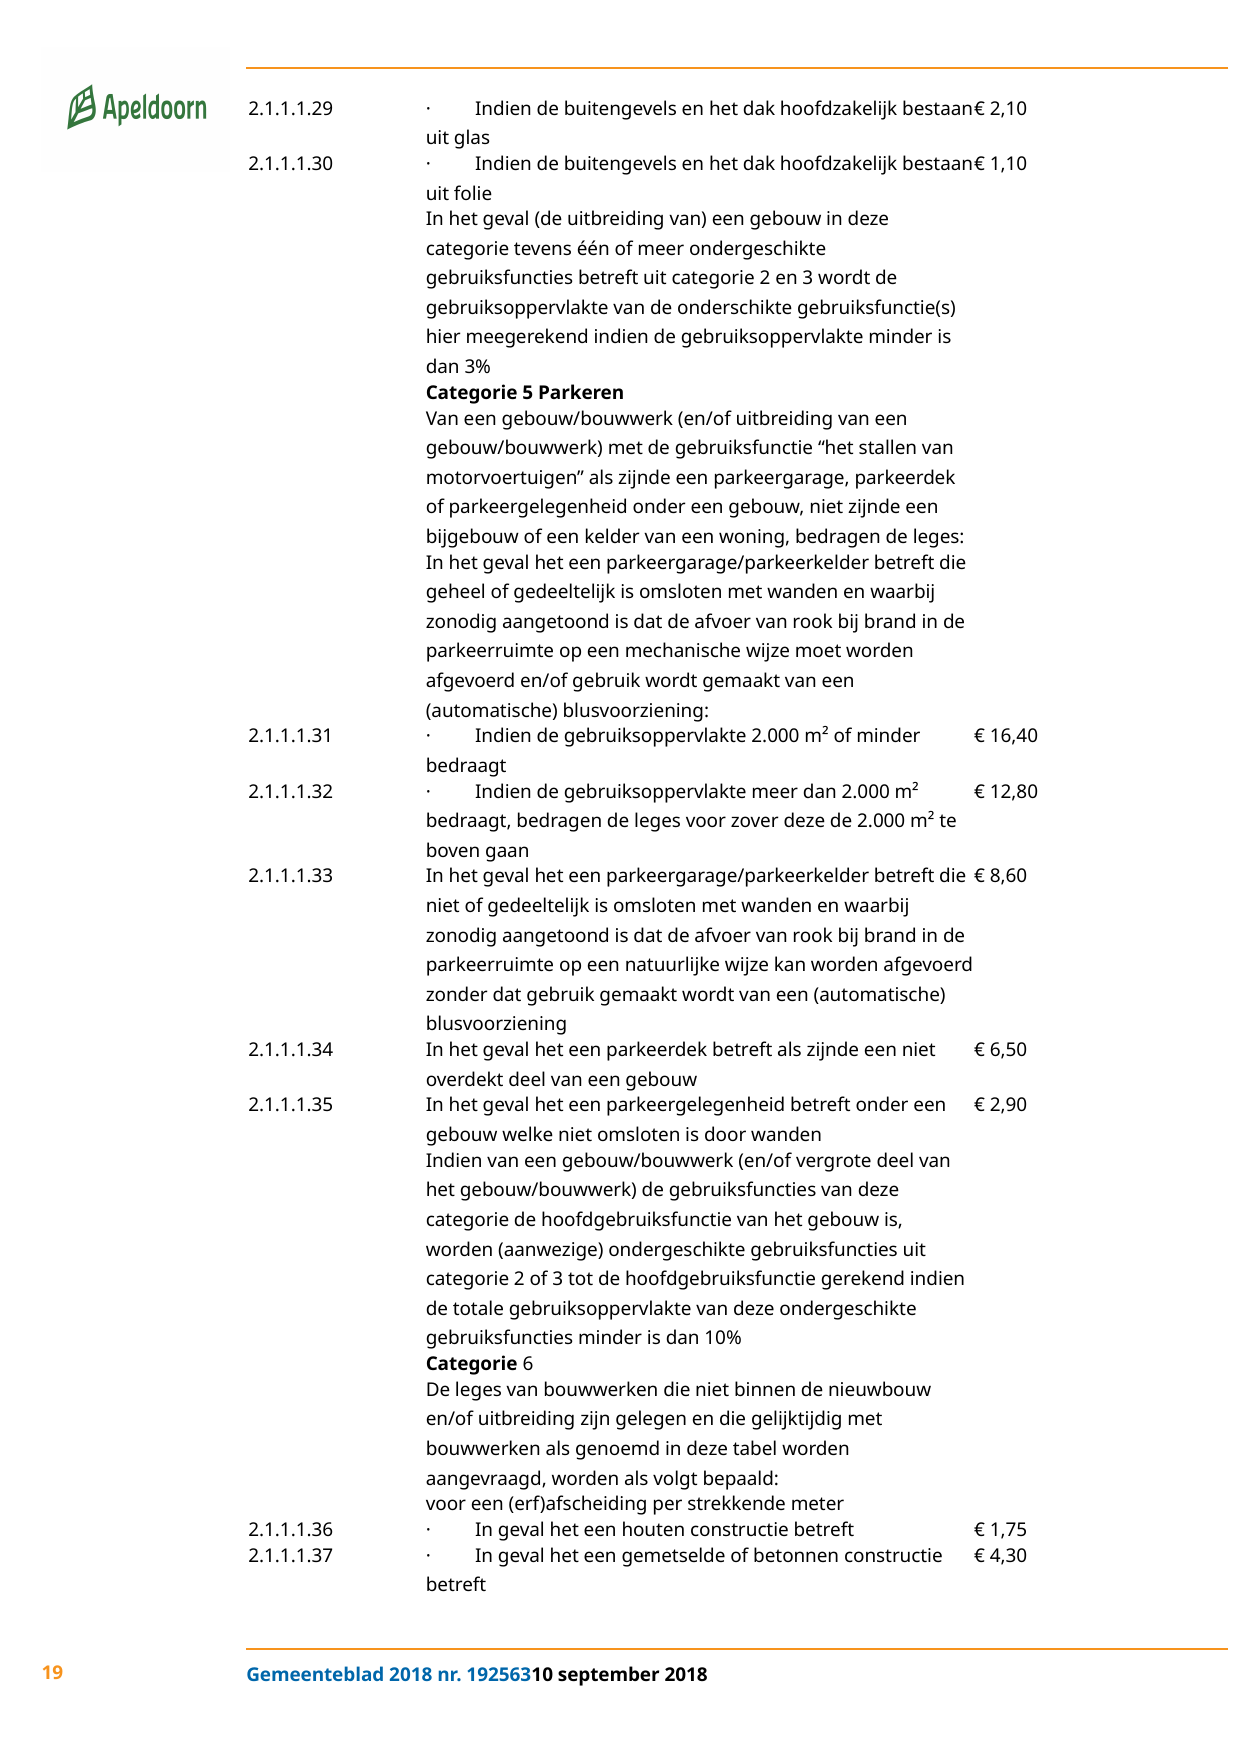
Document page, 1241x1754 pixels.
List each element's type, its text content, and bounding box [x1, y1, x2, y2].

table_cell Categorie 6 [426, 1350, 974, 1376]
table_cell € 1,10 [974, 150, 1152, 205]
table_cell € 2,10 [974, 95, 1152, 150]
table_cell In het geval het een parkeergarage/parkeerkelder betreft die geheel of gedeeltelijk is omsloten met wanden en waarbij zonodig aangetoond is dat de afvoer van rook bij brand in de parkeerruimte op een mechanische wijze moet worden afgevoerd en/of gebruik wordt gemaakt van een (automatische) blusvoorziening: [426, 549, 974, 722]
table_cell 2.1.1.1.30 [248, 150, 426, 205]
table_cell € 12,80 [974, 778, 1152, 863]
table_cell · Indien de buitengevels en het dak hoofdzakelijk bestaan uit glas [426, 95, 974, 150]
table_cell [974, 1350, 1152, 1376]
table_cell 2.1.1.1.31 [248, 723, 426, 778]
table_cell [974, 1376, 1152, 1490]
table_cell · Indien de buitengevels en het dak hoofdzakelijk bestaan uit folie [426, 150, 974, 205]
table_cell [974, 379, 1152, 405]
table_cell 2.1.1.1.33 [248, 863, 426, 1036]
table_cell In het geval het een parkeergarage/parkeerkelder betreft die niet of gedeeltelijk is omsloten met wanden en waarbij zonodig aangetoond is dat de afvoer van rook bij brand in de parkeerruimte op een natuurlijke wijze kan worden afgevoerd zonder dat gebruik gemaakt wordt van een (automatische) blusvoorziening [426, 863, 974, 1036]
table_cell [974, 549, 1152, 722]
table_cell In het geval het een parkeergelegenheid betreft onder een gebouw welke niet omsloten is door wanden [426, 1092, 974, 1147]
table_cell € 2,90 [974, 1092, 1152, 1147]
table_cell [248, 205, 426, 379]
table_cell 2.1.1.1.35 [248, 1092, 426, 1147]
table_cell 2.1.1.1.29 [248, 95, 426, 150]
table_cell Indien van een gebouw/bouwwerk (en/of vergrote deel van het gebouw/bouwwerk) de gebruiksfuncties van deze categorie de hoofdgebruiksfunctie van het gebouw is, worden (aanwezige) ondergeschikte gebruiksfuncties uit categorie 2 of 3 tot de hoofdgebruiksfunctie gerekend indien de totale gebruiksoppervlakte van deze ondergeschikte gebruiksfuncties minder is dan 10% [426, 1147, 974, 1350]
table_cell [248, 1147, 426, 1350]
table_cell [248, 379, 426, 405]
picture [41, 47, 231, 172]
table_cell [248, 1376, 426, 1490]
table_cell · In geval het een gemetselde of betonnen constructie betreft [426, 1542, 974, 1597]
table_cell [248, 1490, 426, 1516]
table_cell · In geval het een houten constructie betreft [426, 1516, 974, 1542]
table_cell € 8,60 [974, 863, 1152, 1036]
table_cell Van een gebouw/bouwwerk (en/of uitbreiding van een gebouw/bouwwerk) met de gebruiksfunctie “het stallen van motorvoertuigen” als zijnde een parkeergarage, parkeerdek of parkeergelegenheid onder een gebouw, niet zijnde een bijgebouw of een kelder van een woning, bedragen de leges: [426, 405, 974, 549]
table_cell € 4,30 [974, 1542, 1152, 1597]
table_cell In het geval (de uitbreiding van) een gebouw in deze categorie tevens één of meer ondergeschikte gebruiksfuncties betreft uit categorie 2 en 3 wordt de gebruiksoppervlakte van de onderschikte gebruiksfunctie(s) hier meegerekend indien de gebruiksoppervlakte minder is dan 3% [426, 205, 974, 379]
table_cell In het geval het een parkeerdek betreft als zijnde een niet overdekt deel van een gebouw [426, 1036, 974, 1092]
table_cell [974, 405, 1152, 549]
table_cell 2.1.1.1.32 [248, 778, 426, 863]
table_cell Categorie 5 Parkeren [426, 379, 974, 405]
table_cell · Indien de gebruiksoppervlakte 2.000 m² of minder bedraagt [426, 723, 974, 778]
table_cell · Indien de gebruiksoppervlakte meer dan 2.000 m² bedraagt, bedragen de leges voor zover deze de 2.000 m² te boven gaan [426, 778, 974, 863]
table_cell 2.1.1.1.37 [248, 1542, 426, 1597]
table_cell € 6,50 [974, 1036, 1152, 1092]
table_cell € 1,75 [974, 1516, 1152, 1542]
table_cell [248, 405, 426, 549]
table_cell [974, 205, 1152, 379]
table_cell 2.1.1.1.36 [248, 1516, 426, 1542]
table_cell [974, 1147, 1152, 1350]
table_cell [974, 1490, 1152, 1516]
table_cell [248, 549, 426, 722]
table_cell De leges van bouwwerken die niet binnen de nieuwbouw en/of uitbreiding zijn gelegen en die gelijktijdig met bouwwerken als genoemd in deze tabel worden aangevraagd, worden als volgt bepaald: [426, 1376, 974, 1490]
table_cell 2.1.1.1.34 [248, 1036, 426, 1092]
table_cell € 16,40 [974, 723, 1152, 778]
table_cell [248, 1350, 426, 1376]
table_cell voor een (erf)afscheiding per strekkende meter [426, 1490, 974, 1516]
